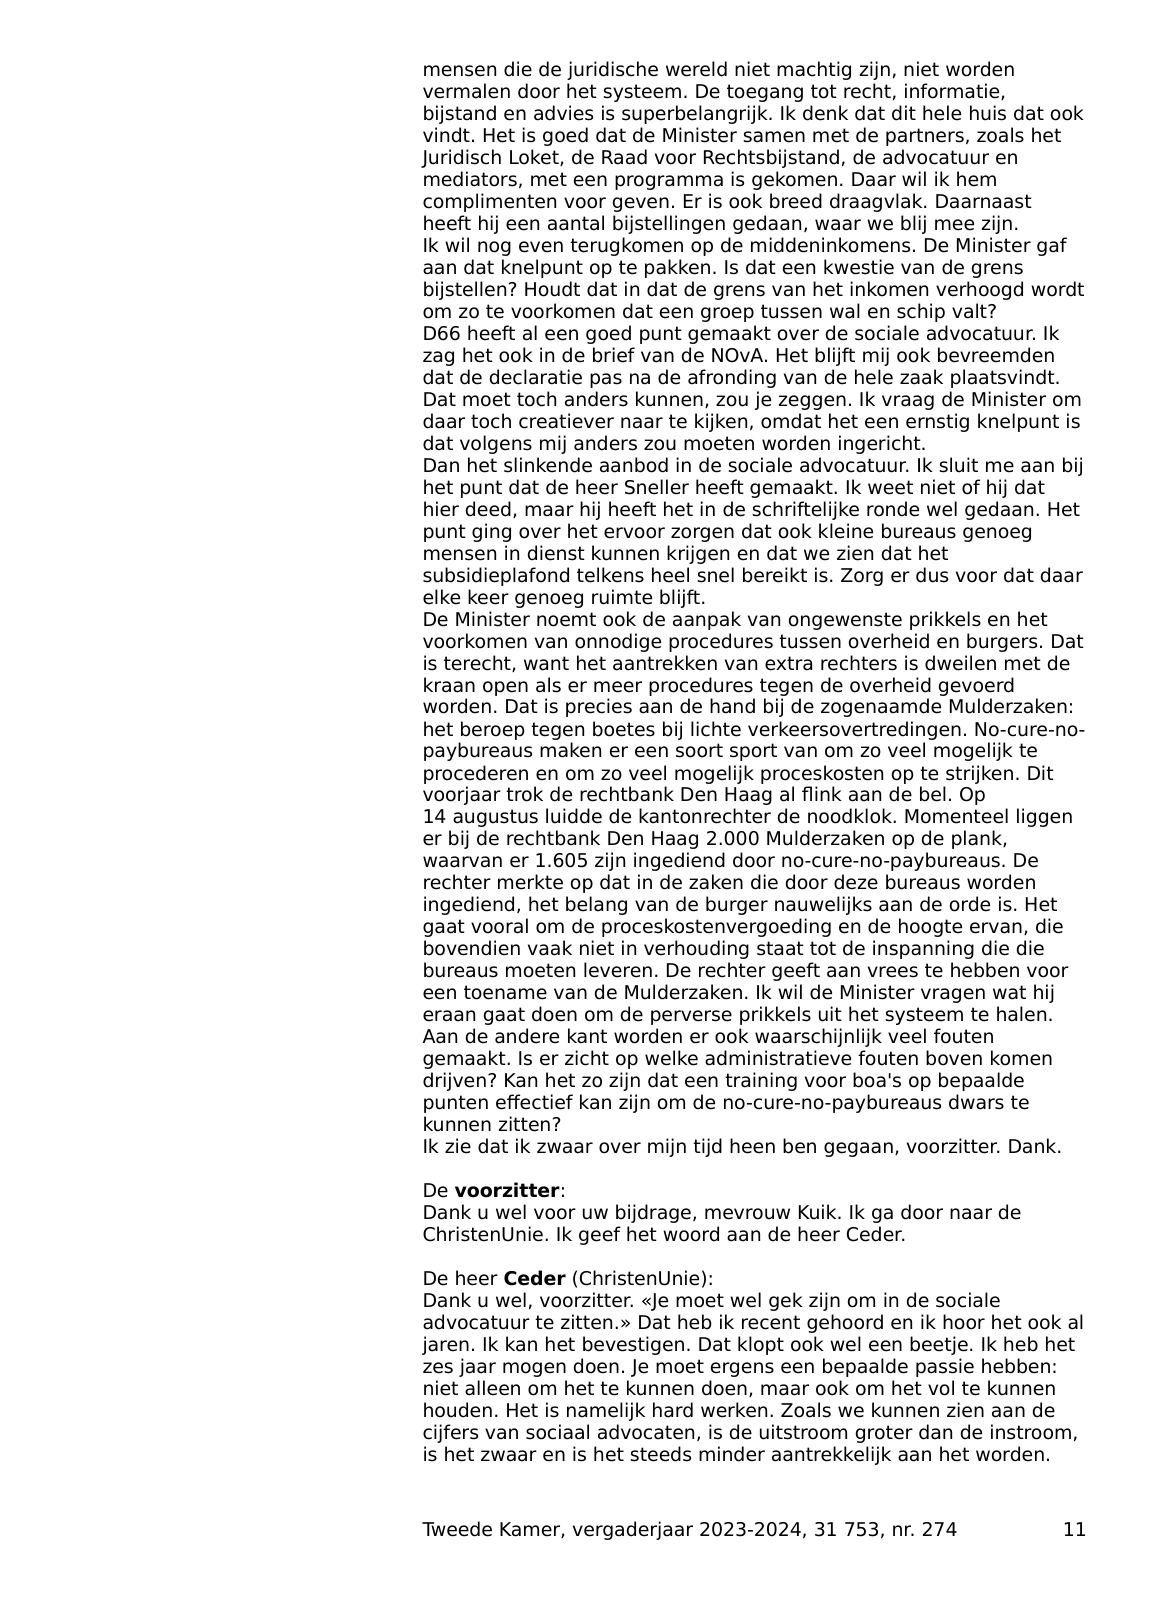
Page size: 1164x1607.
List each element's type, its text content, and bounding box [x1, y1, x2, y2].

text Dank u wel, voorzitter. «Je moet wel gek zijn om in de sociale advocatuur te zitten.» Dat heb ik recent gehoord en ik hoor het ook al jaren. Ik kan het bevestigen. Dat klopt ook wel een beetje. Ik heb het zes jaar mogen doen. Je moet ergens een bepaalde passie hebben: niet alleen om het te kunnen doen, maar ook om het vol te kunnen houden. Het is namelijk hard werken. Zoals we kunnen zien aan de cijfers van sociaal advocaten, is de uitstroom groter dan de instroom, is het zwaar en is het steeds minder aantrekkelijk aan het worden. [422, 1290, 1087, 1466]
text De Minister noemt ook de aanpak van ongewenste prikkels en het voorkomen van onnodige procedures tussen overheid en burgers. Dat is terecht, want het aantrekken van extra rechters is dweilen met de kraan open als er meer procedures tegen de overheid gevoerd worden. Dat is precies aan de hand bij de zogenaamde Mulderzaken: het beroep tegen boetes bij lichte verkeersovertredingen. No-cure-no-paybureaus maken er een soort sport van om zo veel mogelijk te procederen en om zo veel mogelijk proceskosten op te strijken. Dit voorjaar trok de rechtbank Den Haag al flink aan de bel. Op 14 augustus luidde de kantonrechter de noodklok. Momenteel liggen er bij de rechtbank Den Haag 2.000 Mulderzaken op de plank, waarvan er 1.605 zijn ingediend door no-cure-no-paybureaus. De rechter merkte op dat in de zaken die door deze bureaus worden ingediend, het belang van de burger nauwelijks aan de orde is. Het gaat vooral om de proceskostenvergoeding en de hoogte ervan, die bovendien vaak niet in verhouding staat tot de inspanning die die bureaus moeten leveren. De rechter geeft aan vrees te hebben voor een toename van de Mulderzaken. Ik wil de Minister vragen wat hij eraan gaat doen om de perverse prikkels uit het systeem te halen. Aan de andere kant worden er ook waarschijnlijk veel fouten gemaakt. Is er zicht op welke administratieve fouten boven komen drijven? Kan het zo zijn dat een training voor boa's op bepaalde punten effectief kan zijn om de no-cure-no-paybureaus dwars te kunnen zitten? [422, 608, 1087, 1136]
text D66 heeft al een goed punt gemaakt over de sociale advocatuur. Ik zag het ook in de brief van de NOvA. Het blijft mij ook bevreemden dat de declaratie pas na de afronding van de hele zaak plaatsvindt. Dat moet toch anders kunnen, zou je zeggen. Ik vraag de Minister om daar toch creatiever naar te kijken, omdat het een ernstig knelpunt is dat volgens mij anders zou moeten worden ingericht. [422, 323, 1087, 455]
text De voorzitter: [422, 1180, 1087, 1202]
text mensen die de juridische wereld niet machtig zijn, niet worden vermalen door het systeem. De toegang tot recht, informatie, bijstand en advies is superbelangrijk. Ik denk dat dit hele huis dat ook vindt. Het is goed dat de Minister samen met de partners, zoals het Juridisch Loket, de Raad voor Rechtsbijstand, de advocatuur en mediators, met een programma is gekomen. Daar wil ik hem complimenten voor geven. Er is ook breed draagvlak. Daarnaast heeft hij een aantal bijstellingen gedaan, waar we blij mee zijn. [422, 59, 1087, 235]
text De heer Ceder (ChristenUnie): [422, 1268, 1087, 1290]
text Ik zie dat ik zwaar over mijn tijd heen ben gegaan, voorzitter. Dank. [422, 1136, 1087, 1158]
text Dank u wel voor uw bijdrage, mevrouw Kuik. Ik ga door naar de ChristenUnie. Ik geef het woord aan de heer Ceder. [422, 1202, 1087, 1246]
text Ik wil nog even terugkomen op de middeninkomens. De Minister gaf aan dat knelpunt op te pakken. Is dat een kwestie van de grens bijstellen? Houdt dat in dat de grens van het inkomen verhoogd wordt om zo te voorkomen dat een groep tussen wal en schip valt? [422, 235, 1087, 323]
text Dan het slinkende aanbod in de sociale advocatuur. Ik sluit me aan bij het punt dat de heer Sneller heeft gemaakt. Ik weet niet of hij dat hier deed, maar hij heeft het in de schriftelijke ronde wel gedaan. Het punt ging over het ervoor zorgen dat ook kleine bureaus genoeg mensen in dienst kunnen krijgen en dat we zien dat het subsidieplafond telkens heel snel bereikt is. Zorg er dus voor dat daar elke keer genoeg ruimte blijft. [422, 455, 1087, 608]
